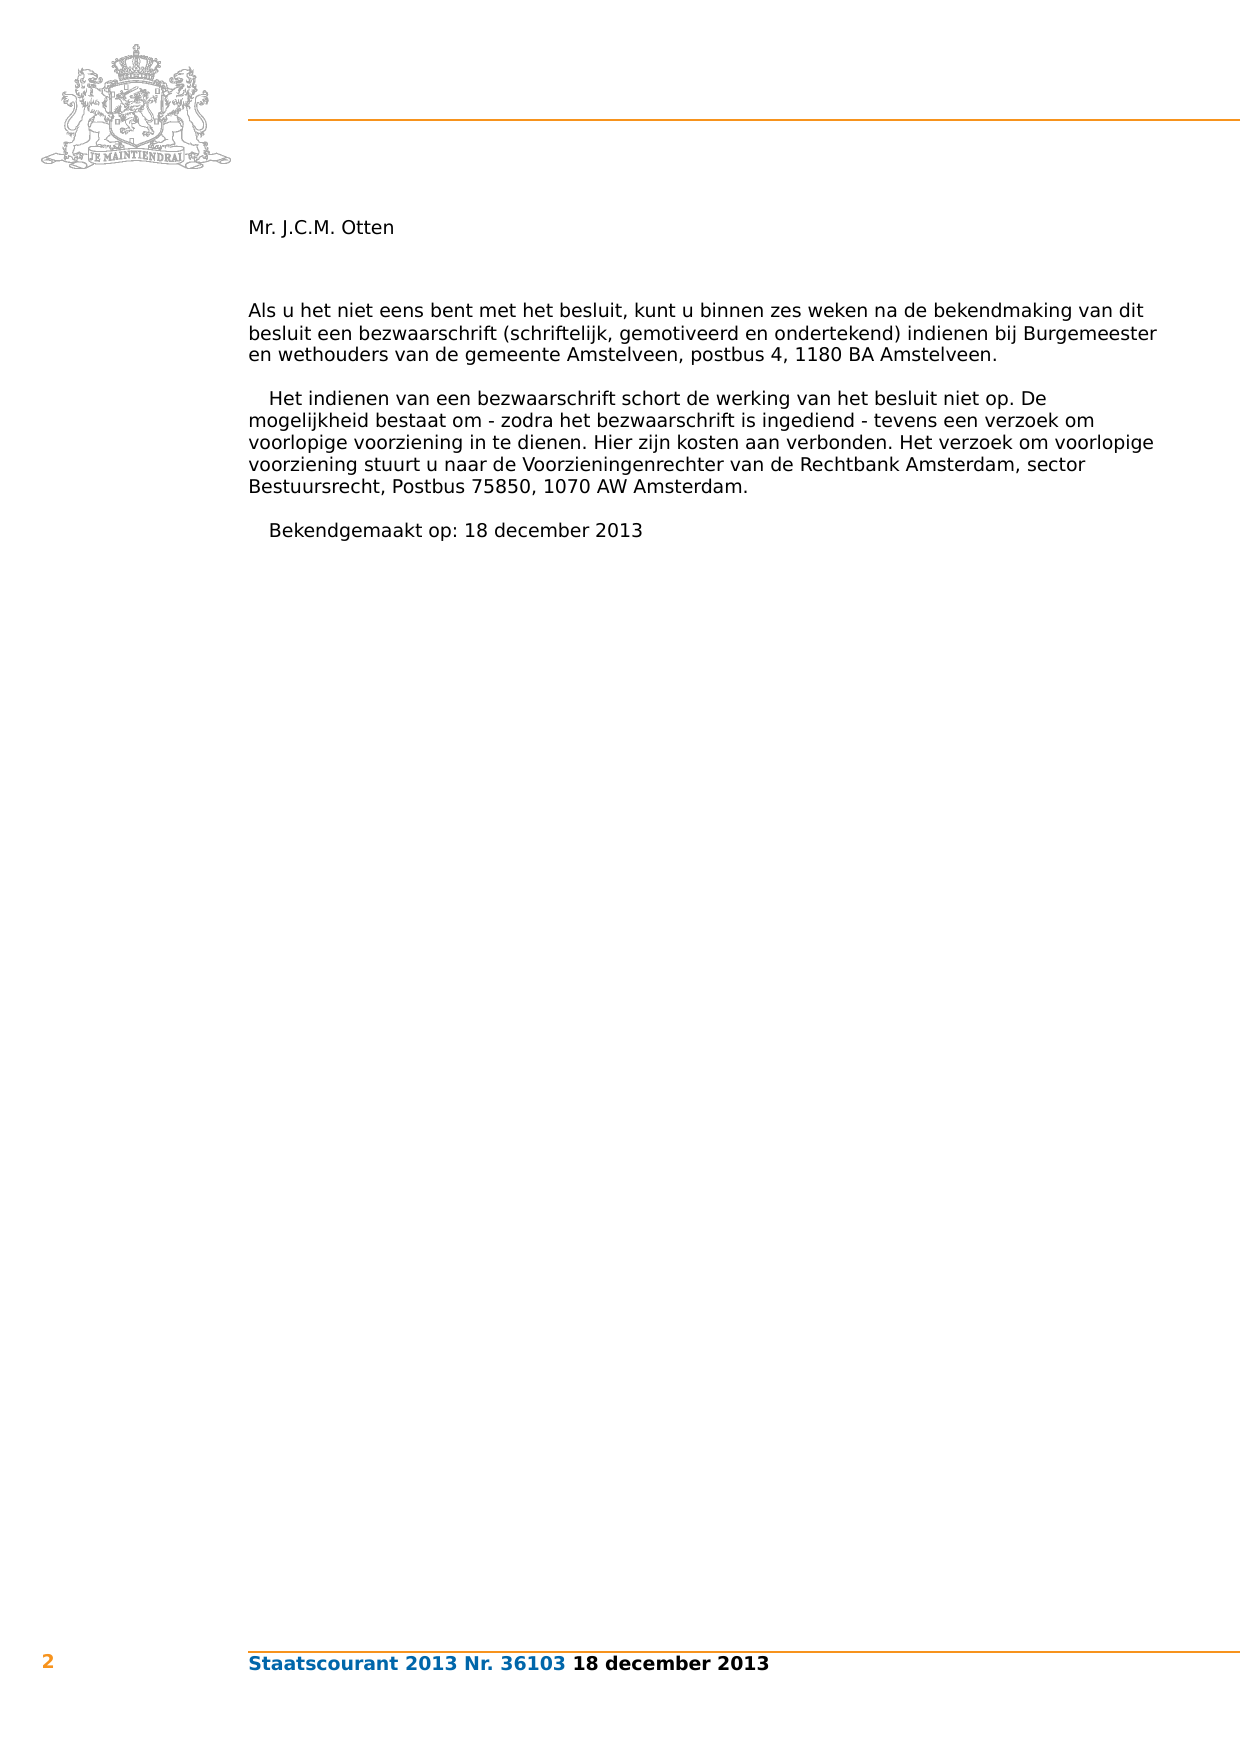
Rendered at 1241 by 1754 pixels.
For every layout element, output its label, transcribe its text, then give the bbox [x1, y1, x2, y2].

text Mr. J.C.M. Otten [248, 217, 1163, 239]
text Bekendgemaakt op: 18 december 2013 [248, 520, 1163, 542]
text Het indienen van een bezwaarschrift schort de werking van het besluit niet op. De mogelijkheid bestaat om - zodra het bezwaarschrift is ingediend - tevens een verzoek om voorlopige voorziening in te dienen. Hier zijn kosten aan verbonden. Het verzoek om voorlopige voorziening stuurt u naar de Voorzieningenrechter van de Rechtbank Amsterdam, sector Bestuursrecht, Postbus 75850, 1070 AW Amsterdam. [248, 388, 1163, 498]
picture [41, 44, 231, 169]
text Als u het niet eens bent met het besluit, kunt u binnen zes weken na de bekendmaking van dit besluit een bezwaarschrift (schriftelijk, gemotiveerd en ondertekend) indienen bij Burgemeester en wethouders van de gemeente Amstelveen, postbus 4, 1180 BA Amstelveen. [248, 300, 1163, 366]
